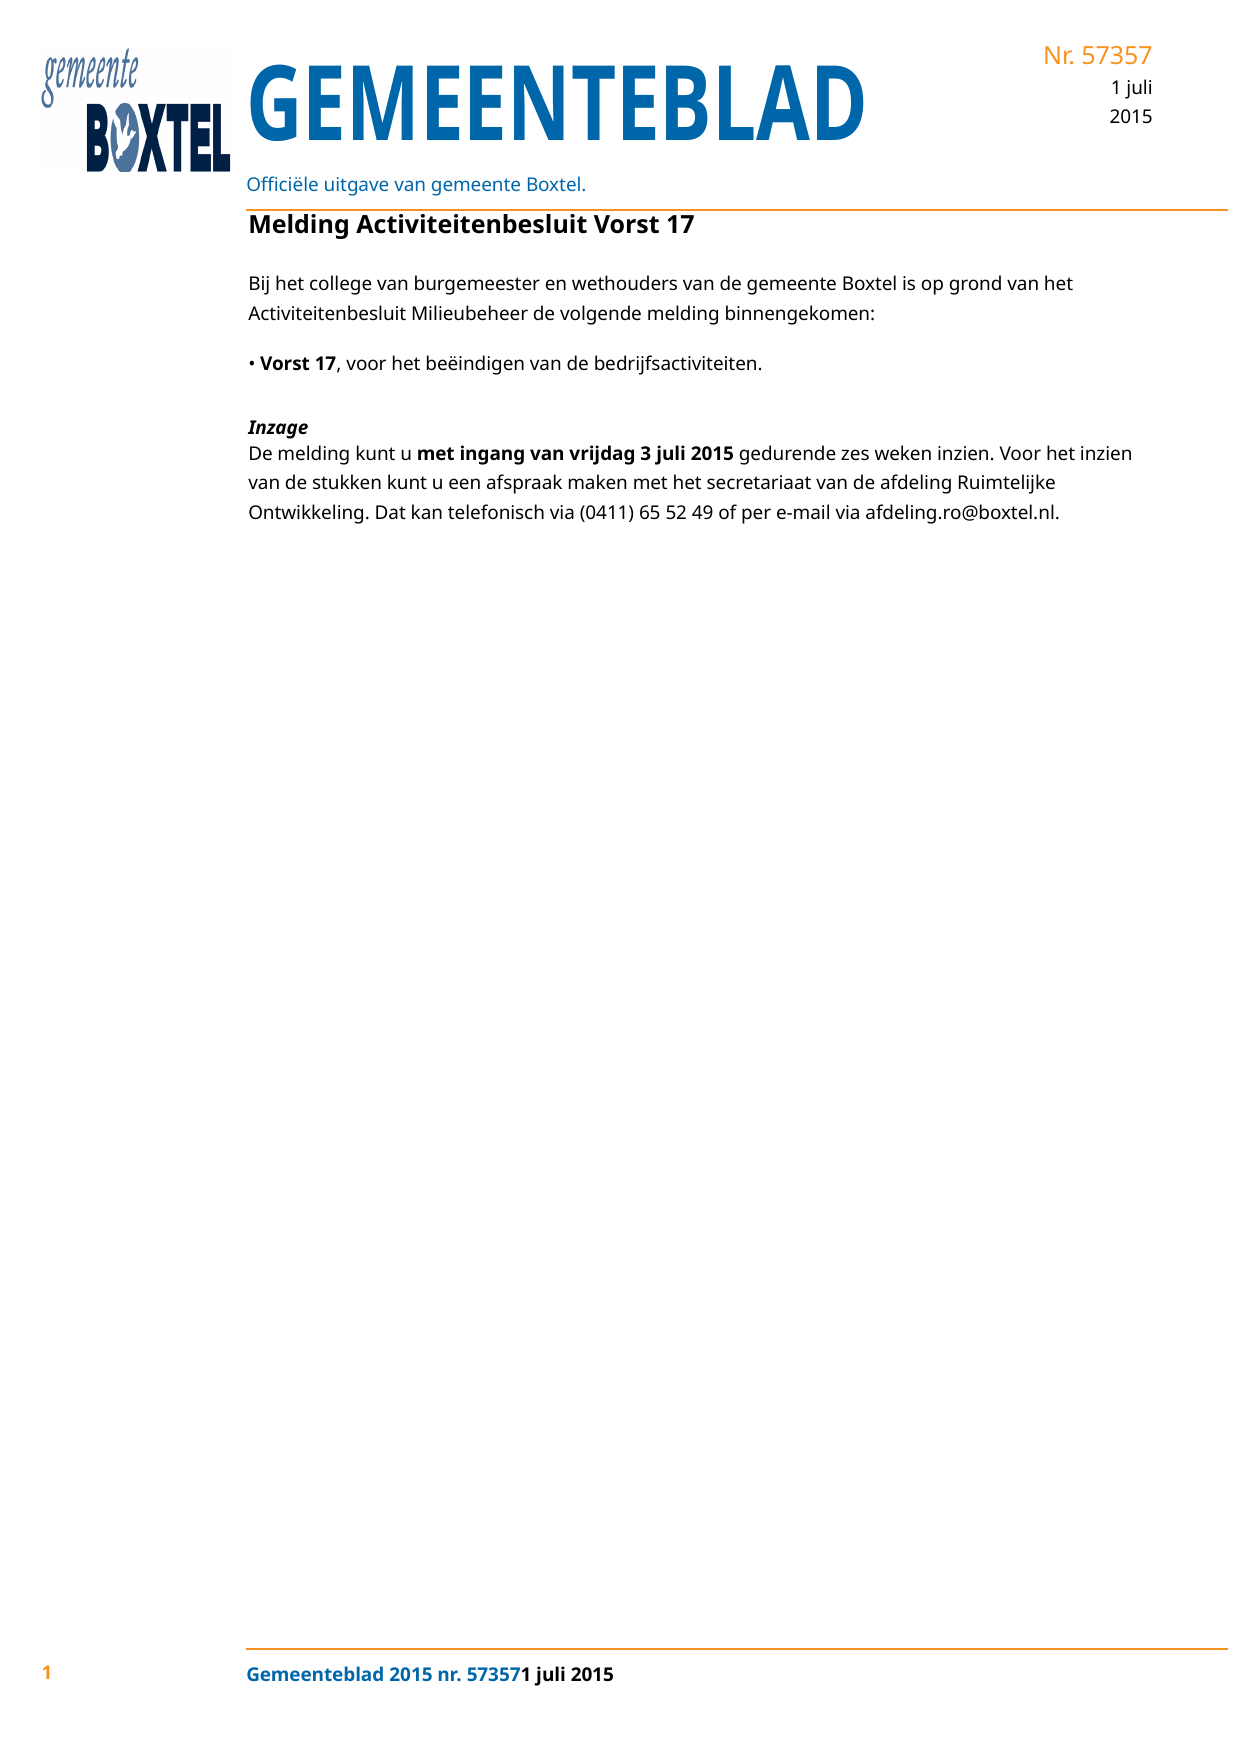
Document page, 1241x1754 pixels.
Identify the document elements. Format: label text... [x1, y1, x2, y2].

picture [41, 47, 231, 172]
text Inzage [248, 414, 1152, 440]
text Bij het college van burgemeester en wethouders van de gemeente Boxtel is op grond van het Activiteitenbesluit Milieubeheer de volgende melding binnengekomen: [248, 270, 1152, 326]
text De melding kunt u met ingang van vrijdag 3 juli 2015 gedurende zes weken inzien. Voor het inzien van de stukken kunt u een afspraak maken met het secretariaat van de afdeling Ruimtelijke Ontwikkeling. Dat kan telefonisch via (0411) 65 52 49 of per e-mail via afdeling.ro@boxtel.nl. [248, 440, 1152, 525]
text Melding Activiteitenbesluit Vorst 17 [248, 211, 1152, 241]
text • Vorst 17, voor het beëindigen van de bedrijfsactiviteiten. [248, 350, 1152, 376]
